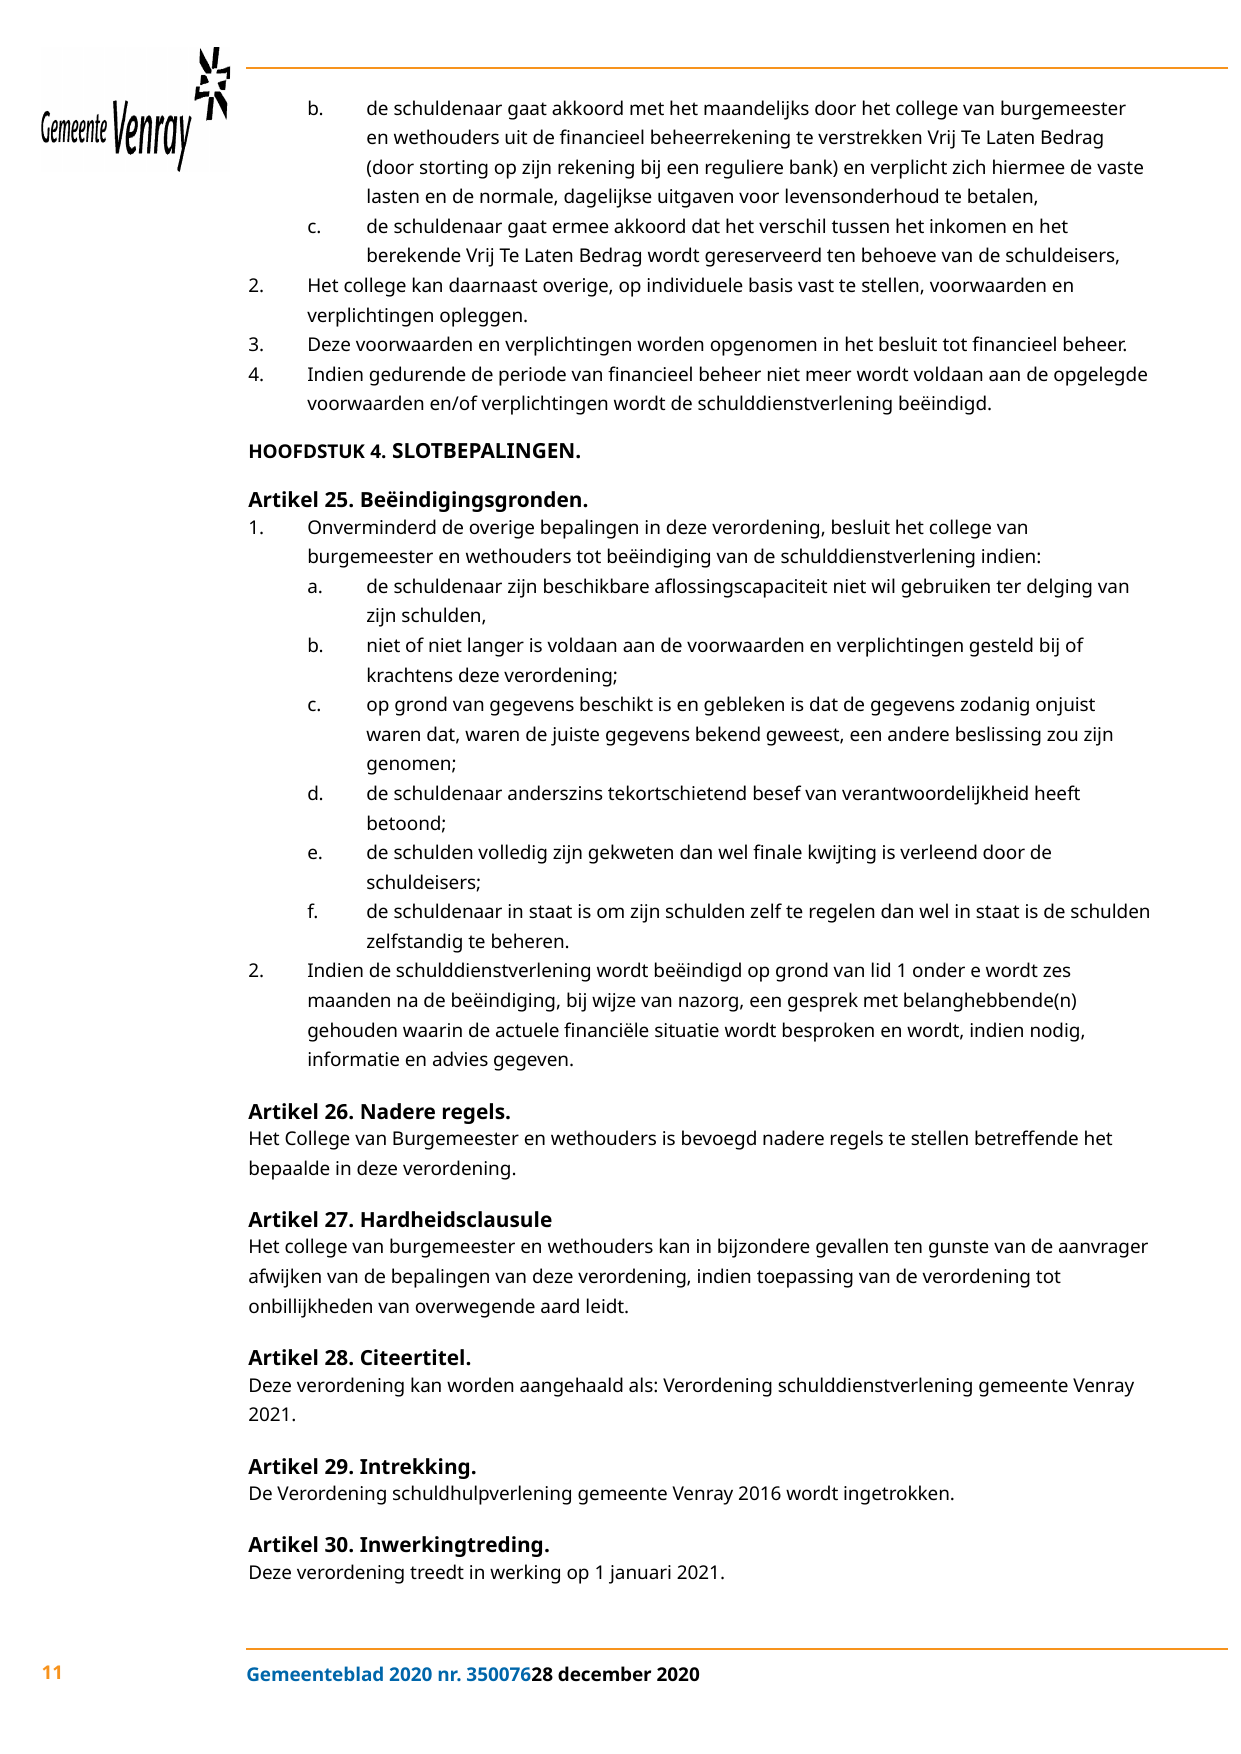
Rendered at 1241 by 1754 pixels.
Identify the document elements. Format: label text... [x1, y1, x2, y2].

text Artikel 28. Citeertitel. [248, 1343, 1152, 1372]
text HOOFDSTUK 4. SLOTBEPALINGEN. [248, 436, 1152, 465]
text Artikel 25. Beëindigingsgronden. [248, 486, 1152, 514]
text Artikel 30. Inwerkingtreding. [248, 1531, 1152, 1559]
text Het College van Burgemeester en wethouders is bevoegd nadere regels te stellen betreffende het bepaalde in deze verordening. [248, 1125, 1152, 1181]
list Onverminderd de overige bepalingen in deze verordening, besluit het college van burgemeester en wethouders tot beëindiging van de schulddienstverlening indien: [248, 514, 1152, 569]
text Artikel 27. Hardheidsclausule [248, 1205, 1152, 1234]
text Het college van burgemeester en wethouders kan in bijzondere gevallen ten gunste van de aanvrager afwijken van de bepalingen van deze verordening, indien toepassing van de verordening tot onbillijkheden van overwegende aard leidt. [248, 1234, 1152, 1319]
list de schuldenaar in staat is om zijn schulden zelf te regelen dan wel in staat is de schulden zelfstandig te beheren. [307, 898, 1152, 954]
list Deze voorwaarden en verplichtingen worden opgenomen in het besluit tot financieel beheer. [248, 331, 1152, 357]
text Deze verordening treedt in werking op 1 januari 2021. [248, 1559, 1152, 1585]
list Indien gedurende de periode van financieel beheer niet meer wordt voldaan aan de opgelegde voorwaarden en/of verplichtingen wordt de schulddienstverlening beëindigd. [248, 361, 1152, 416]
list de schuldenaar gaat akkoord met het maandelijks door het college van burgemeester en wethouders uit de financieel beheerrekening te verstrekken Vrij Te Laten Bedrag (door storting op zijn rekening bij een reguliere bank) en verplicht zich hiermee de vaste lasten en de normale, dagelijkse uitgaven voor levensonderhoud te betalen, [307, 95, 1152, 209]
list de schuldenaar zijn beschikbare aflossingscapaciteit niet wil gebruiken ter delging van zijn schulden, [307, 573, 1152, 628]
list Het college kan daarnaast overige, op individuele basis vast te stellen, voorwaarden en verplichtingen opleggen. [248, 272, 1152, 328]
list de schuldenaar gaat ermee akkoord dat het verschil tussen het inkomen en het berekende Vrij Te Laten Bedrag wordt gereserveerd ten behoeve van de schuldeisers, [307, 213, 1152, 268]
text Artikel 26. Nadere regels. [248, 1097, 1152, 1125]
list Indien de schulddienstverlening wordt beëindigd op grond van lid 1 onder e wordt zes maanden na de beëindiging, bij wijze van nazorg, een gesprek met belanghebbende(n) gehouden waarin de actuele financiële situatie wordt besproken en wordt, indien nodig, informatie en advies gegeven. [248, 958, 1152, 1072]
text Deze verordening kan worden aangehaald als: Verordening schulddienstverlening gemeente Venray 2021. [248, 1372, 1152, 1427]
list de schulden volledig zijn gekweten dan wel finale kwijting is verleend door de schuldeisers; [307, 839, 1152, 895]
text Artikel 29. Intrekking. [248, 1452, 1152, 1480]
list op grond van gegevens beschikt is en gebleken is dat de gegevens zodanig onjuist waren dat, waren de juiste gegevens bekend geweest, een andere beslissing zou zijn genomen; [307, 691, 1152, 776]
list niet of niet langer is voldaan aan de voorwaarden en verplichtingen gesteld bij of krachtens deze verordening; [307, 632, 1152, 688]
text De Verordening schuldhulpverlening gemeente Venray 2016 wordt ingetrokken. [248, 1480, 1152, 1506]
list de schuldenaar anderszins tekortschietend besef van verantwoordelijkheid heeft betoond; [307, 780, 1152, 836]
picture [41, 47, 231, 172]
